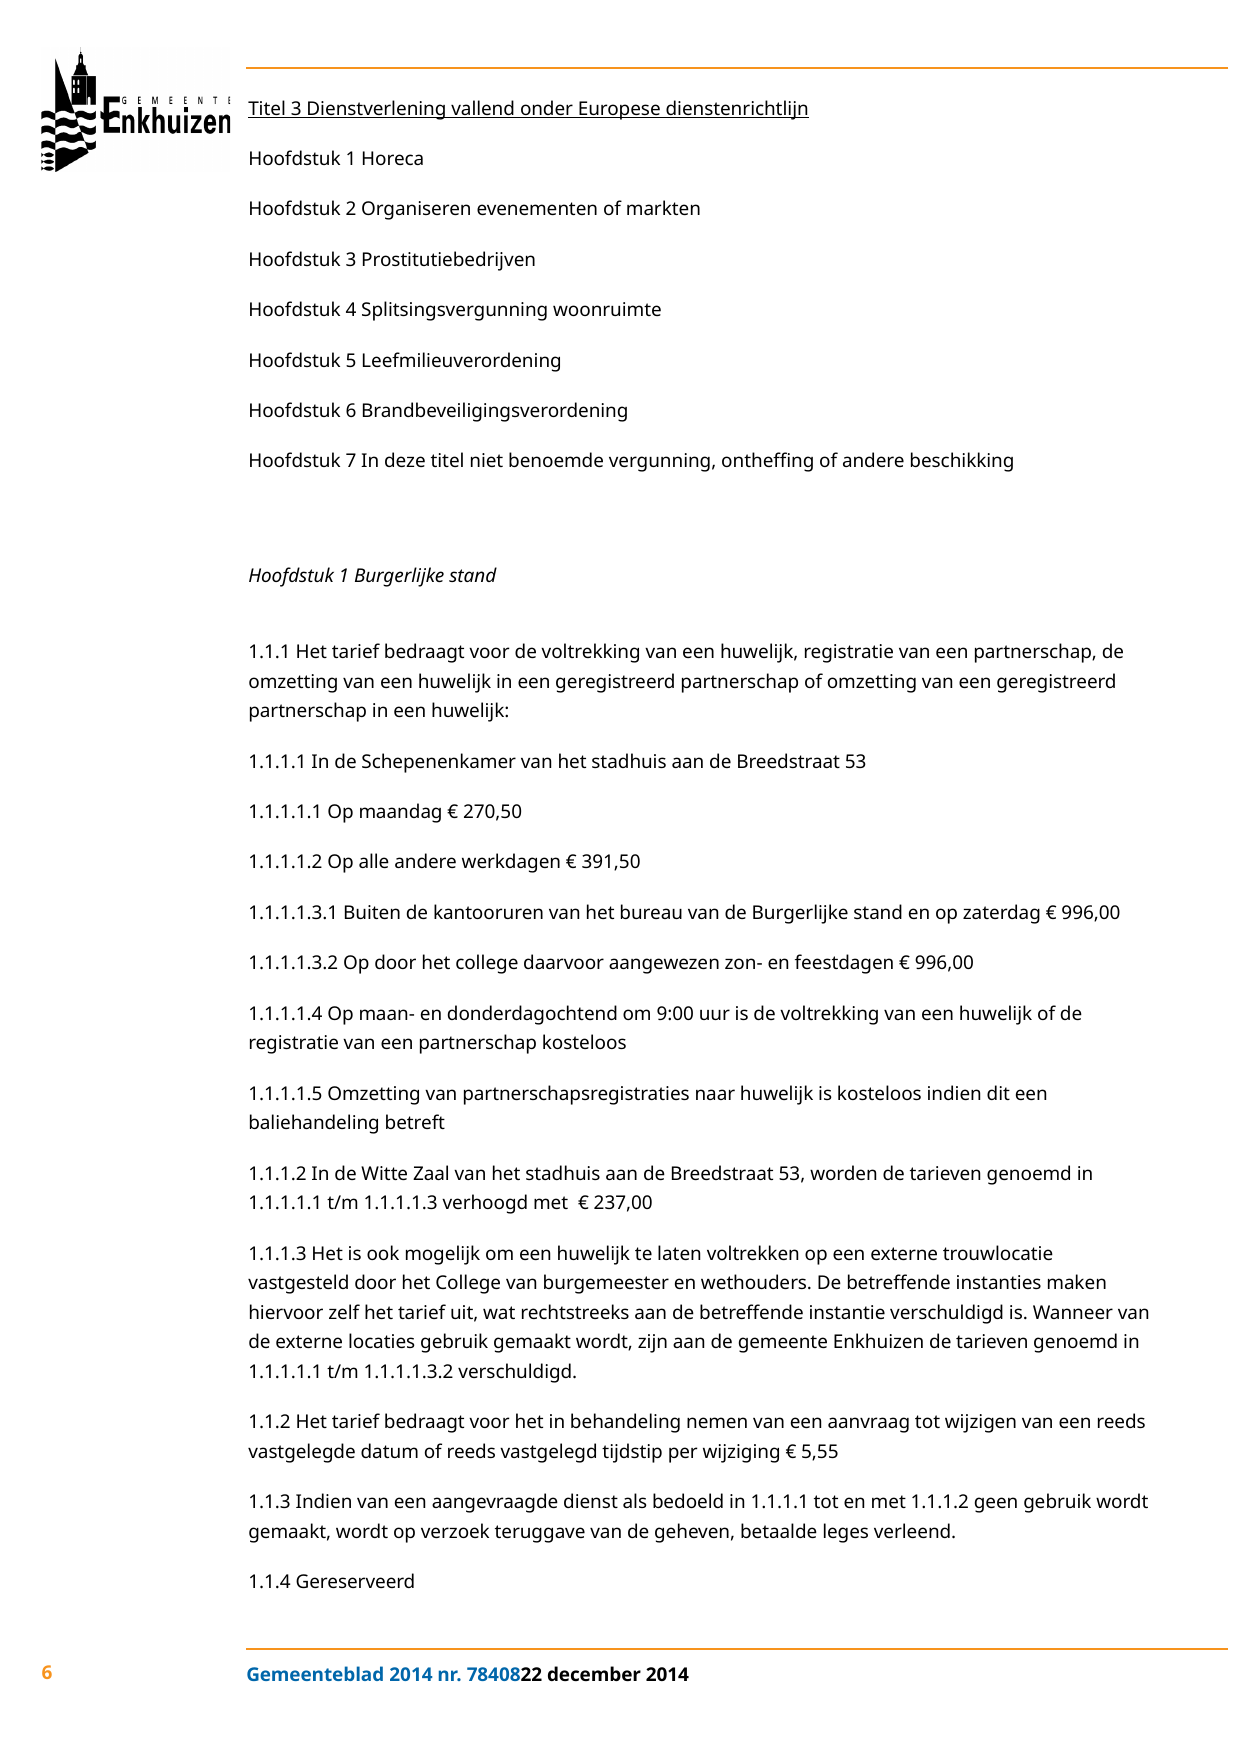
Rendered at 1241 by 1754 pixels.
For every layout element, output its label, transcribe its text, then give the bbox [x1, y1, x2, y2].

text 1.1.1.1.1 Op maandag € 270,50 [248, 798, 1152, 824]
text Hoofdstuk 5 Leefmilieuverordening [248, 347, 1152, 373]
text Titel 3 Dienstverlening vallend onder Europese dienstenrichtlijn [248, 95, 1152, 121]
text Hoofdstuk 6 Brandbeveiligingsverordening [248, 397, 1152, 423]
text Hoofdstuk 1 Burgerlijke stand [248, 562, 1152, 588]
text 1.1.1.1.2 Op alle andere werkdagen € 391,50 [248, 849, 1152, 874]
text 1.1.2 Het tarief bedraagt voor het in behandeling nemen van een aanvraag tot wijzigen van een reeds vastgelegde datum of reeds vastgelegd tijdstip per wijziging € 5,55 [248, 1409, 1152, 1464]
text 1.1.1.1.4 Op maan- en donderdagochtend om 9:00 uur is de voltrekking van een huwelijk of de registratie van een partnerschap kosteloos [248, 1000, 1152, 1055]
text 1.1.1.1 In de Schepenenkamer van het stadhuis aan de Breedstraat 53 [248, 748, 1152, 773]
picture [41, 47, 231, 172]
text Hoofdstuk 7 In deze titel niet benoemde vergunning, ontheffing of andere beschikking [248, 448, 1152, 473]
text Hoofdstuk 3 Prostitutiebedrijven [248, 246, 1152, 272]
text Hoofdstuk 1 Horeca [248, 145, 1152, 171]
text Hoofdstuk 4 Splitsingsvergunning woonruimte [248, 296, 1152, 322]
text 1.1.1.2 In de Witte Zaal van het stadhuis aan de Breedstraat 53, worden de tarieven genoemd in 1.1.1.1.1 t/m 1.1.1.1.3 verhoogd met € 237,00 [248, 1160, 1152, 1215]
text Hoofdstuk 2 Organiseren evenementen of markten [248, 196, 1152, 221]
text 1.1.4 Gereserveerd [248, 1569, 1152, 1594]
text 1.1.1 Het tarief bedraagt voor de voltrekking van een huwelijk, registratie van een partnerschap, de omzetting van een huwelijk in een geregistreerd partnerschap of omzetting van een geregistreerd partnerschap in een huwelijk: [248, 638, 1152, 723]
text 1.1.1.1.3.2 Op door het college daarvoor aangewezen zon- en feestdagen € 996,00 [248, 949, 1152, 975]
text 1.1.1.1.5 Omzetting van partnerschapsregistraties naar huwelijk is kosteloos indien dit een baliehandeling betreft [248, 1080, 1152, 1135]
text 1.1.1.3 Het is ook mogelijk om een huwelijk te laten voltrekken op een externe trouwlocatie vastgesteld door het College van burgemeester en wethouders. De betreffende instanties maken hiervoor zelf het tarief uit, wat rechtstreeks aan de betreffende instantie verschuldigd is. Wanneer van de externe locaties gebruik gemaakt wordt, zijn aan de gemeente Enkhuizen de tarieven genoemd in 1.1.1.1.1 t/m 1.1.1.1.3.2 verschuldigd. [248, 1240, 1152, 1384]
text 1.1.3 Indien van een aangevraagde dienst als bedoeld in 1.1.1.1 tot en met 1.1.1.2 geen gebruik wordt gemaakt, wordt op verzoek teruggave van de geheven, betaalde leges verleend. [248, 1489, 1152, 1544]
text 1.1.1.1.3.1 Buiten de kantooruren van het bureau van de Burgerlijke stand en op zaterdag € 996,00 [248, 899, 1152, 925]
